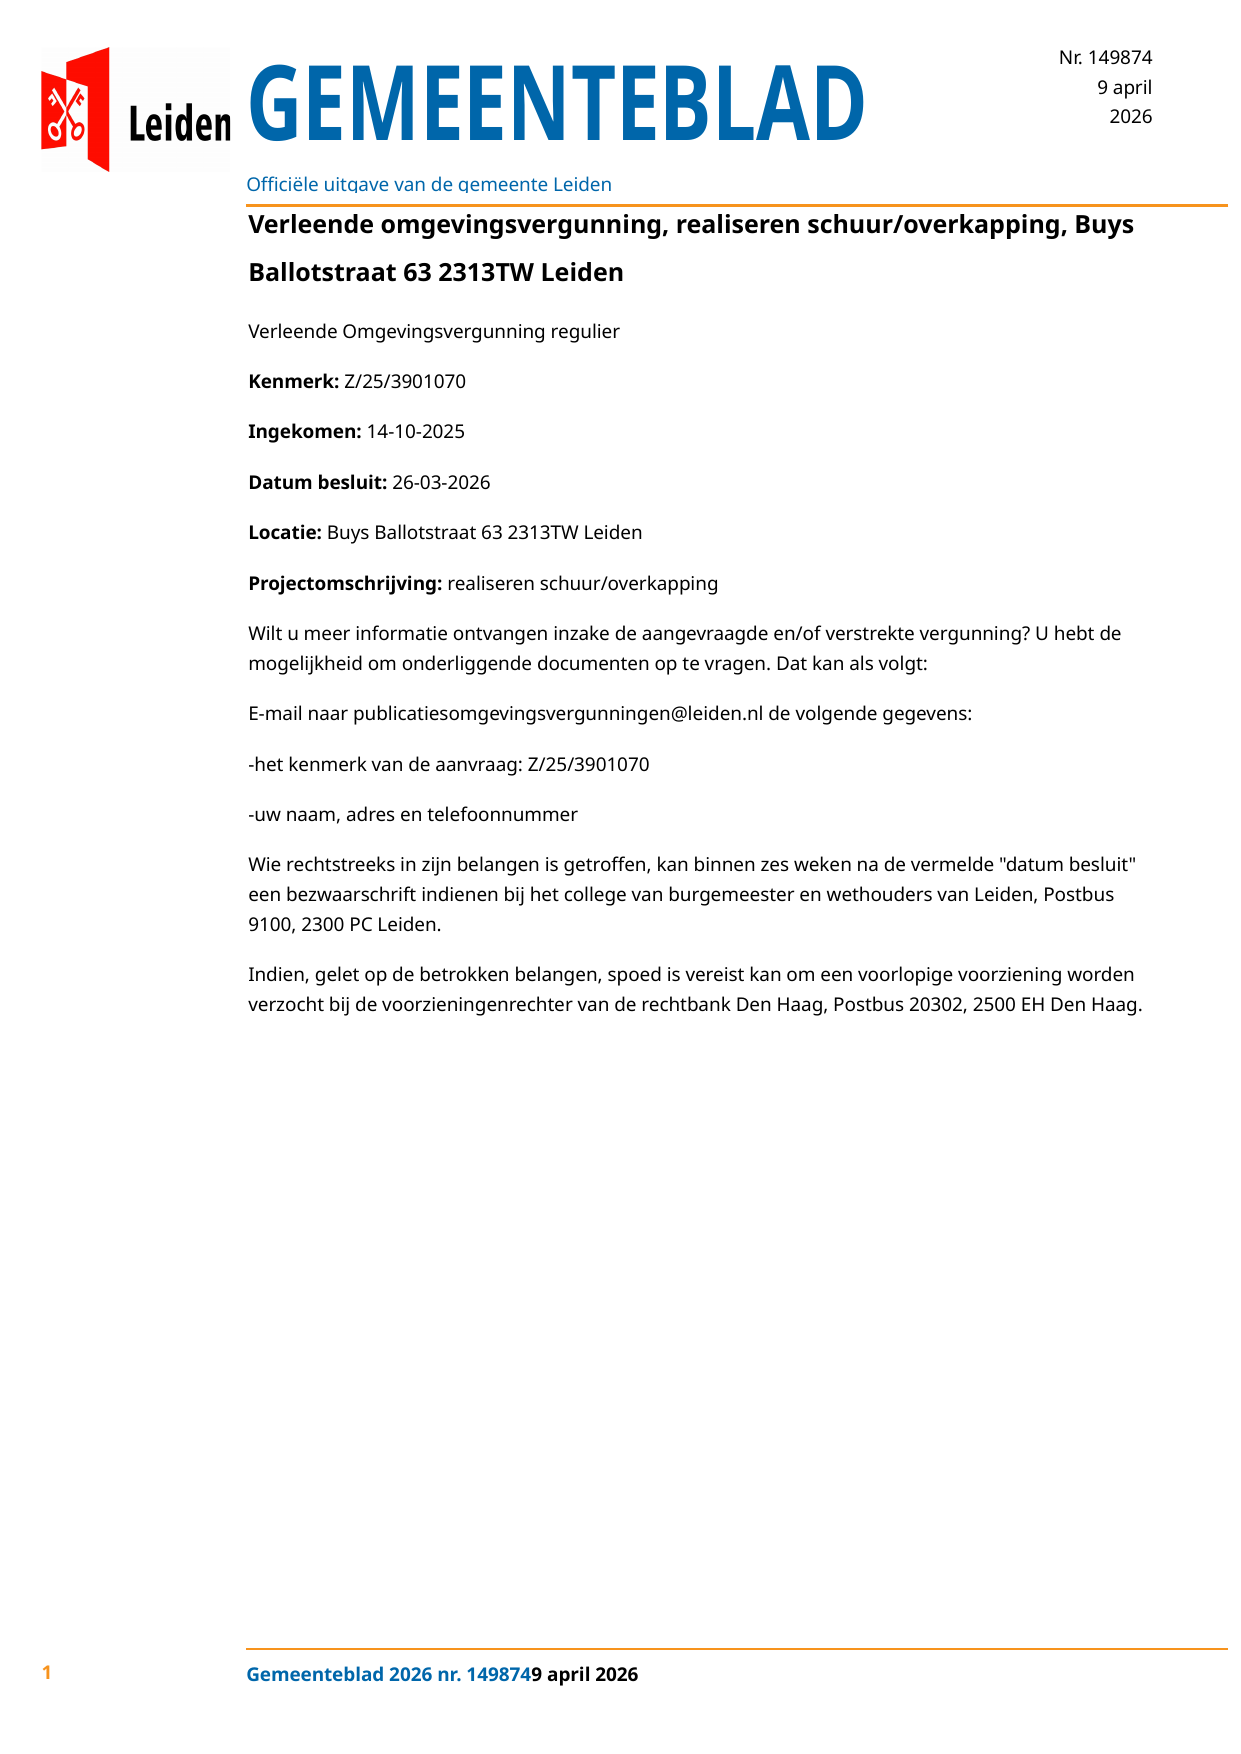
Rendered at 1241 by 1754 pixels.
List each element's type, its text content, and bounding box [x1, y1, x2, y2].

text Datum besluit: 26-03-2026 [248, 469, 1152, 495]
text Indien, gelet op de betrokken belangen, spoed is vereist kan om een voorlopige voorziening worden verzocht bij de voorzieningenrechter van de rechtbank Den Haag, Postbus 20302, 2500 EH Den Haag. [248, 961, 1152, 1017]
text Wie rechtstreeks in zijn belangen is getroffen, kan binnen zes weken na de vermelde "datum besluit" een bezwaarschrift indienen bij het college van burgemeester en wethouders van Leiden, Postbus 9100, 2300 PC Leiden. [248, 852, 1152, 937]
text Verleende Omgevingsvergunning regulier [248, 318, 1152, 344]
picture [41, 47, 231, 172]
text Wilt u meer informatie ontvangen inzake de aangevraagde en/of verstrekte vergunning? U hebt de mogelijkheid om onderliggende documenten op te vragen. Dat kan als volgt: [248, 620, 1152, 676]
text Verleende omgevingsvergunning, realiseren schuur/overkapping, Buys Ballotstraat 63 2313TW Leiden [248, 207, 1152, 288]
text -uw naam, adres en telefoonnummer [248, 801, 1152, 827]
text Locatie: Buys Ballotstraat 63 2313TW Leiden [248, 519, 1152, 545]
text Kenmerk: Z/25/3901070 [248, 368, 1152, 394]
text E-mail naar publicatiesomgevingsvergunningen@leiden.nl de volgende gegevens: [248, 700, 1152, 726]
text -het kenmerk van de aanvraag: Z/25/3901070 [248, 751, 1152, 777]
text Ingekomen: 14-10-2025 [248, 419, 1152, 444]
text Projectomschrijving: realiseren schuur/overkapping [248, 570, 1152, 596]
